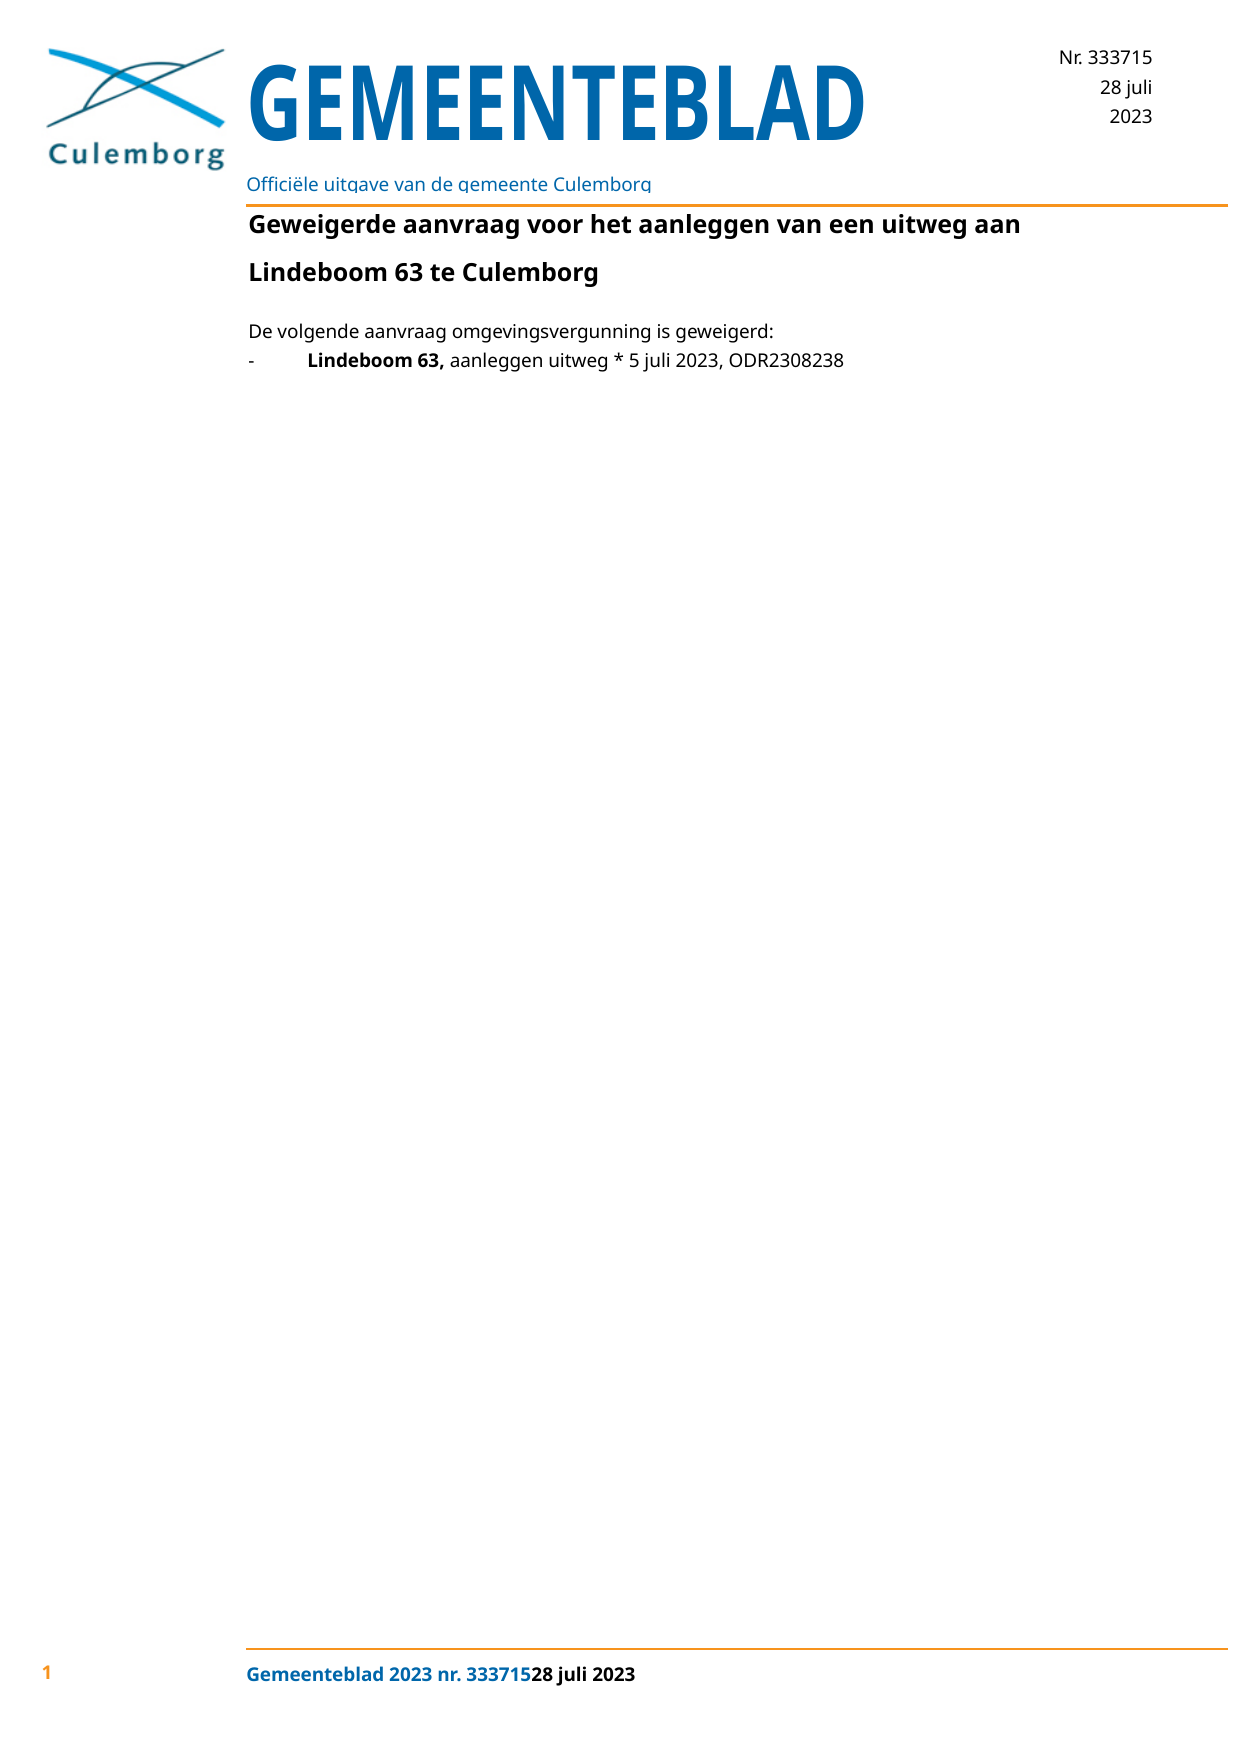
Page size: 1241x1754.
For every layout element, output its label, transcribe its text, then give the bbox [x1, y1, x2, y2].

picture [41, 47, 231, 172]
text De volgende aanvraag omgevingsvergunning is geweigerd: [248, 318, 1152, 344]
list Lindeboom 63, aanleggen uitweg * 5 juli 2023, ODR2308238 [248, 347, 1152, 373]
text Geweigerde aanvraag voor het aanleggen van een uitweg aan Lindeboom 63 te Culemborg [248, 207, 1152, 288]
